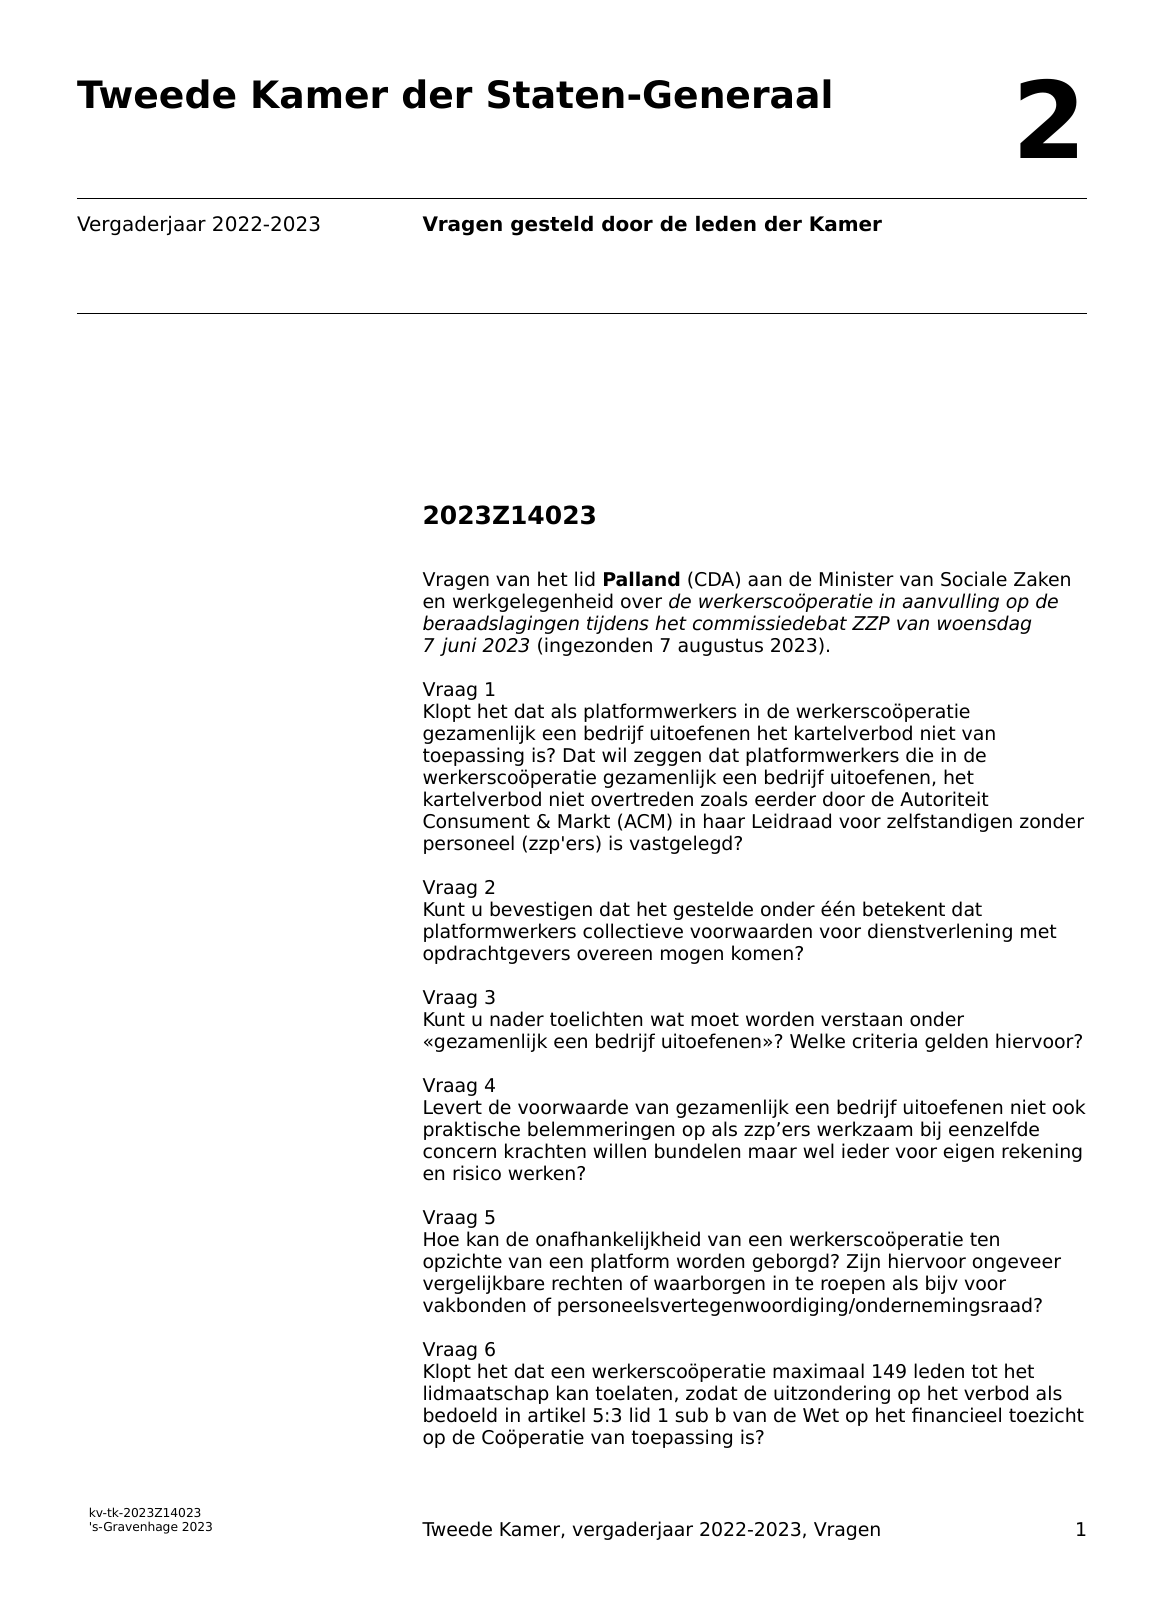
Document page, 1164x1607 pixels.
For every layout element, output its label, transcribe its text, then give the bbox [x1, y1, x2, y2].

text Levert de voorwaarde van gezamenlijk een bedrijf uitoefenen niet ook praktische belemmeringen op als zzp’ers werkzaam bij eenzelfde concern krachten willen bundelen maar wel ieder voor eigen rekening en risico werken? [422, 1097, 1087, 1185]
text Vraag 5 [422, 1207, 1087, 1229]
table_cell Vragen gesteld door de leden der Kamer [422, 199, 1087, 313]
text Vragen van het lid Palland (CDA) aan de Minister van Sociale Zaken en werkgelegenheid over de werkerscoöperatie in aanvulling op de beraadslagingen tijdens het commissiedebat ZZP van woensdag 7 juni 2023 (ingezonden 7 augustus 2023). [422, 569, 1087, 657]
text Hoe kan de onafhankelijkheid van een werkerscoöperatie ten opzichte van een platform worden geborgd? Zijn hiervoor ongeveer vergelijkbare rechten of waarborgen in te roepen als bijv voor vakbonden of personeelsvertegenwoordiging/ondernemingsraad? [422, 1229, 1087, 1317]
text Vraag 2 [422, 877, 1087, 899]
text Klopt het dat een werkerscoöperatie maximaal 149 leden tot het lidmaatschap kan toelaten, zodat de uitzondering op het verbod als bedoeld in artikel 5:3 lid 1 sub b van de Wet op het financieel toezicht op de Coöperatie van toepassing is? [422, 1361, 1087, 1449]
table_header Tweede Kamer der Staten-Generaal [77, 59, 886, 198]
text Vraag 1 [422, 679, 1087, 701]
text 2023Z14023 [422, 501, 1087, 531]
text Klopt het dat als platformwerkers in de werkerscoöperatie gezamenlijk een bedrijf uitoefenen het kartelverbod niet van toepassing is? Dat wil zeggen dat platformwerkers die in de werkerscoöperatie gezamenlijk een bedrijf uitoefenen, het kartelverbod niet overtreden zoals eerder door de Autoriteit Consument & Markt (ACM) in haar Leidraad voor zelfstandigen zonder personeel (zzp'ers) is vastgelegd? [422, 701, 1087, 855]
text Kunt u bevestigen dat het gestelde onder één betekent dat platformwerkers collectieve voorwaarden voor dienstverlening met opdrachtgevers overeen mogen komen? [422, 899, 1087, 965]
text Vraag 3 [422, 987, 1087, 1009]
text Kunt u nader toelichten wat moet worden verstaan onder «gezamenlijk een bedrijf uitoefenen»? Welke criteria gelden hiervoor? [422, 1009, 1087, 1053]
table_header 2 [886, 59, 1087, 198]
text 's-Gravenhage 2023 [88, 1520, 323, 1534]
table_cell Vergaderjaar 2022-2023 [77, 199, 422, 313]
text kv-tk-2023Z14023 [88, 1506, 323, 1520]
text Vraag 6 [422, 1339, 1087, 1361]
text Vraag 4 [422, 1075, 1087, 1097]
